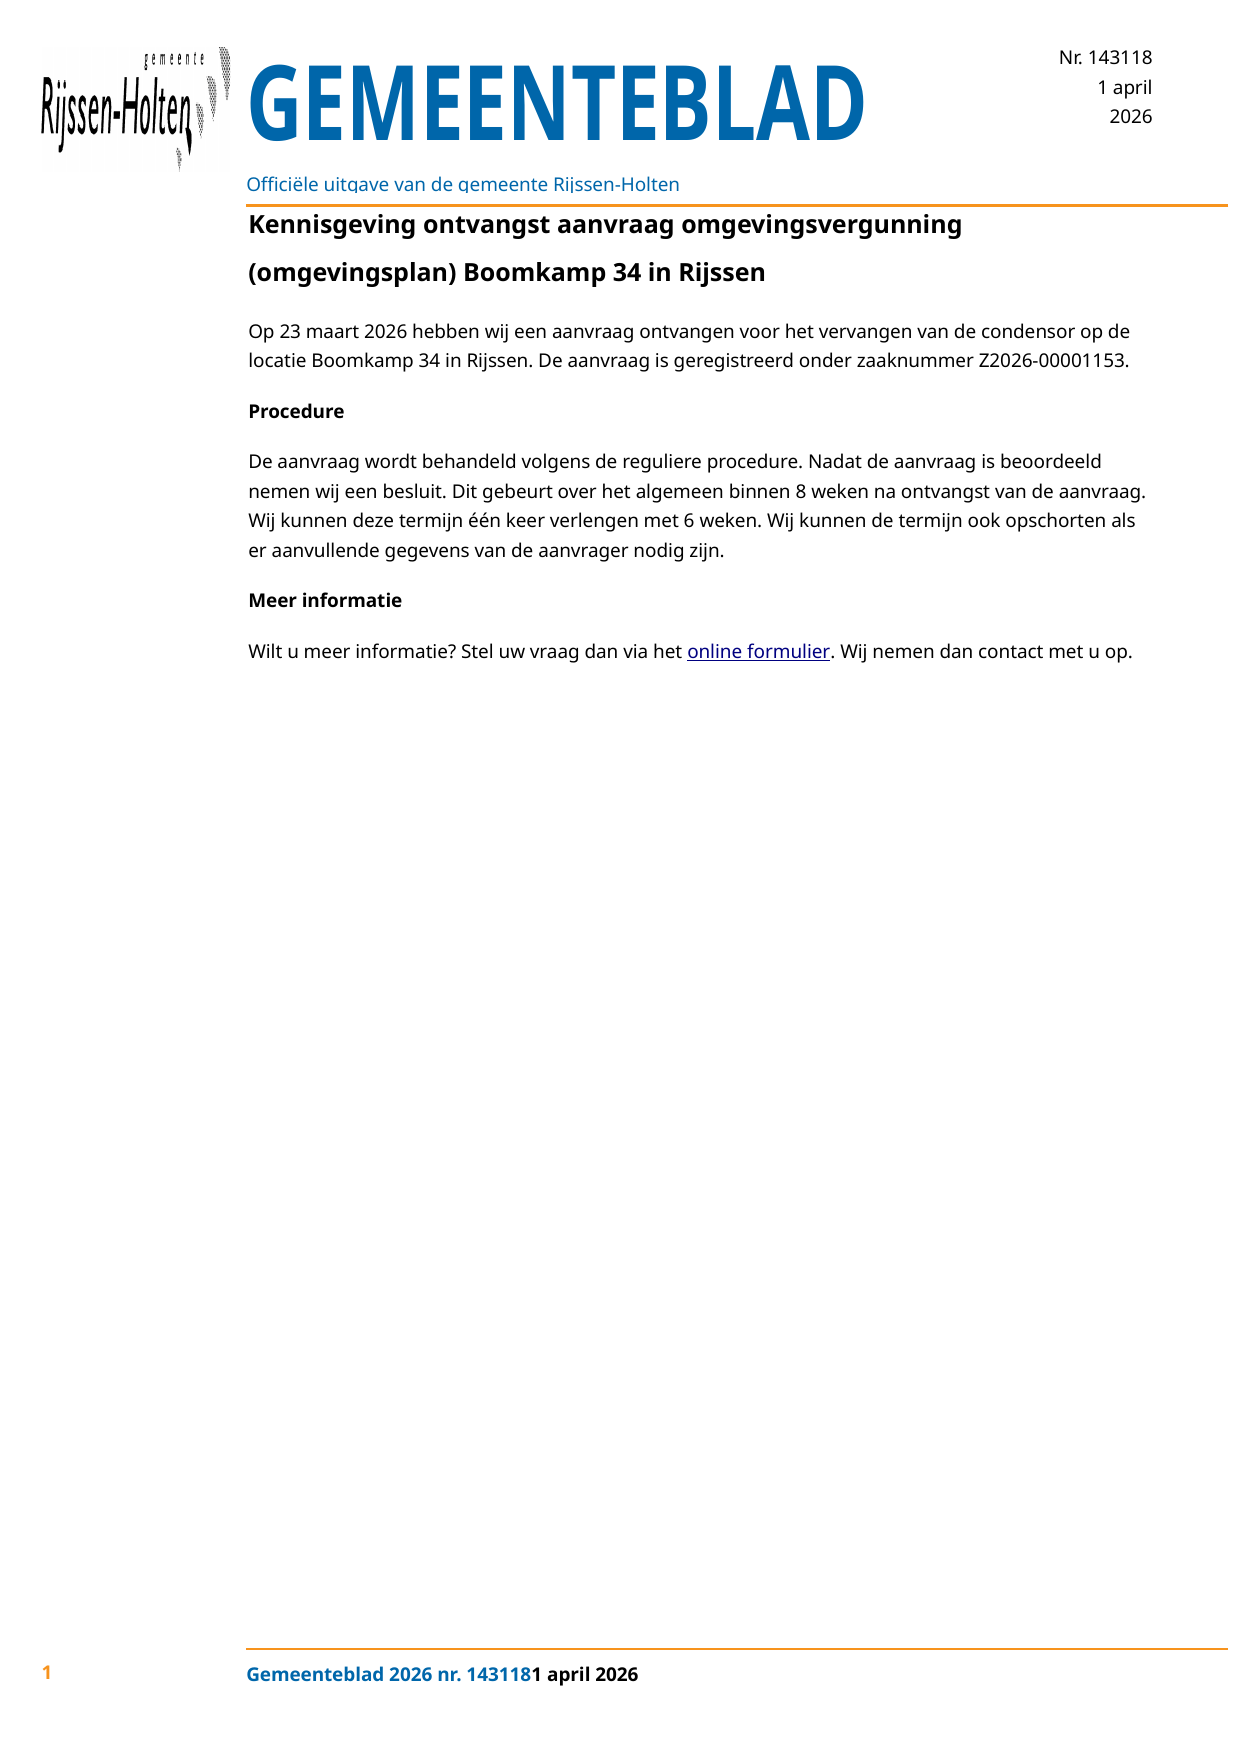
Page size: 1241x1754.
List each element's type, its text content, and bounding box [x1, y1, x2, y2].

text Wilt u meer informatie? Stel uw vraag dan via het online formulier. Wij nemen dan contact met u op. [248, 638, 1152, 664]
text Meer informatie [248, 587, 1152, 613]
text Op 23 maart 2026 hebben wij een aanvraag ontvangen voor het vervangen van de condensor op de locatie Boomkamp 34 in Rijssen. De aanvraag is geregistreerd onder zaaknummer Z2026-00001153. [248, 318, 1152, 373]
picture [41, 47, 231, 172]
text Procedure [248, 398, 1152, 424]
text Kennisgeving ontvangst aanvraag omgevingsvergunning (omgevingsplan) Boomkamp 34 in Rijssen [248, 207, 1152, 288]
text De aanvraag wordt behandeld volgens de reguliere procedure. Nadat de aanvraag is beoordeeld nemen wij een besluit. Dit gebeurt over het algemeen binnen 8 weken na ontvangst van de aanvraag. Wij kunnen deze termijn één keer verlengen met 6 weken. Wij kunnen de termijn ook opschorten als er aanvullende gegevens van de aanvrager nodig zijn. [248, 448, 1152, 563]
